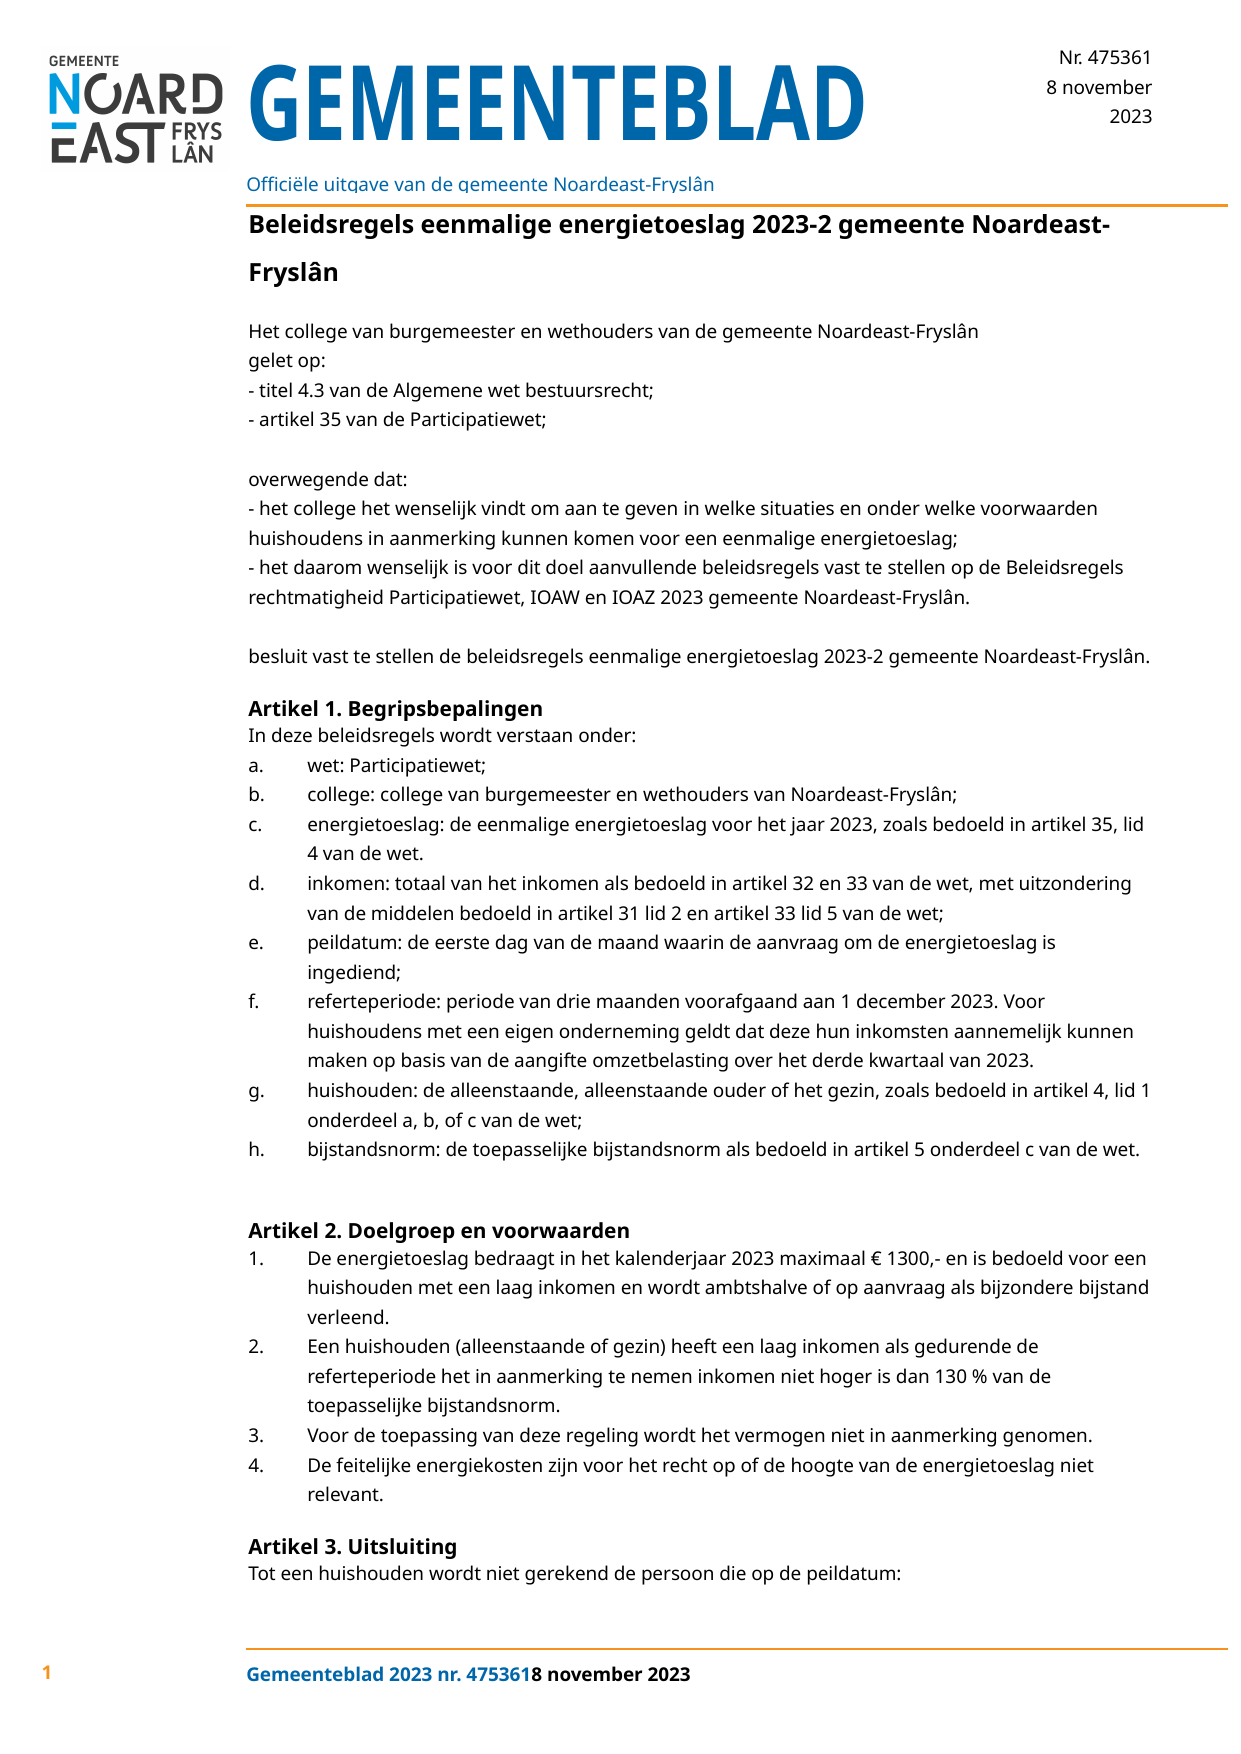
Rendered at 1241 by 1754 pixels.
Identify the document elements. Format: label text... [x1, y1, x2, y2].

list energietoeslag: de eenmalige energietoeslag voor het jaar 2023, zoals bedoeld in artikel 35, lid 4 van de wet. [248, 811, 1152, 866]
list inkomen: totaal van het inkomen als bedoeld in artikel 32 en 33 van de wet, met uitzondering van de middelen bedoeld in artikel 31 lid 2 en artikel 33 lid 5 van de wet; [248, 870, 1152, 925]
list wet: Participatiewet; [248, 752, 1152, 777]
text Artikel 3. Uitsluiting [248, 1532, 1152, 1560]
text Artikel 2. Doelgroep en voorwaarden [248, 1216, 1152, 1245]
list De feitelijke energiekosten zijn voor het recht op of de hoogte van de energietoeslag niet relevant. [248, 1452, 1152, 1507]
text gelet op: [248, 347, 1152, 373]
list huishouden: de alleenstaande, alleenstaande ouder of het gezin, zoals bedoeld in artikel 4, lid 1 onderdeel a, b, of c van de wet; [248, 1077, 1152, 1132]
list De energietoeslag bedraagt in het kalenderjaar 2023 maximaal € 1300,- en is bedoeld voor een huishouden met een laag inkomen en wordt ambtshalve of op aanvraag als bijzondere bijstand verleend. [248, 1245, 1152, 1330]
text Het college van burgemeester en wethouders van de gemeente Noardeast-Fryslân [248, 318, 1152, 344]
text Artikel 1. Begripsbepalingen [248, 694, 1152, 722]
text In deze beleidsregels wordt verstaan onder: [248, 722, 1152, 748]
list peildatum: de eerste dag van de maand waarin de aanvraag om de energietoeslag is ingediend; [248, 929, 1152, 984]
list college: college van burgemeester en wethouders van Noardeast-Fryslân; [248, 781, 1152, 807]
list bijstandsnorm: de toepasselijke bijstandsnorm als bedoeld in artikel 5 onderdeel c van de wet. [248, 1136, 1152, 1162]
text - artikel 35 van de Participatiewet; [248, 407, 1152, 432]
list Een huishouden (alleenstaande of gezin) heeft een laag inkomen als gedurende de referteperiode het in aanmerking te nemen inkomen niet hoger is dan 130 % van de toepasselijke bijstandsnorm. [248, 1333, 1152, 1418]
list Voor de toepassing van deze regeling wordt het vermogen niet in aanmerking genomen. [248, 1422, 1152, 1448]
text - het college het wenselijk vindt om aan te geven in welke situaties en onder welke voorwaarden huishoudens in aanmerking kunnen komen voor een eenmalige energietoeslag; [248, 495, 1152, 551]
text Tot een huishouden wordt niet gerekend de persoon die op de peildatum: [248, 1560, 1152, 1586]
text besluit vast te stellen de beleidsregels eenmalige energietoeslag 2023-2 gemeente Noardeast-Fryslân. [248, 643, 1152, 669]
text - het daarom wenselijk is voor dit doel aanvullende beleidsregels vast te stellen op de Beleidsregels rechtmatigheid Participatiewet, IOAW en IOAZ 2023 gemeente Noardeast-Fryslân. [248, 554, 1152, 610]
picture [41, 47, 231, 172]
text overwegende dat: [248, 466, 1152, 492]
text Beleidsregels eenmalige energietoeslag 2023-2 gemeente Noardeast-Fryslân [248, 207, 1152, 288]
text - titel 4.3 van de Algemene wet bestuursrecht; [248, 377, 1152, 403]
list referteperiode: periode van drie maanden voorafgaand aan 1 december 2023. Voor huishoudens met een eigen onderneming geldt dat deze hun inkomsten aannemelijk kunnen maken op basis van de aangifte omzetbelasting over het derde kwartaal van 2023. [248, 988, 1152, 1073]
